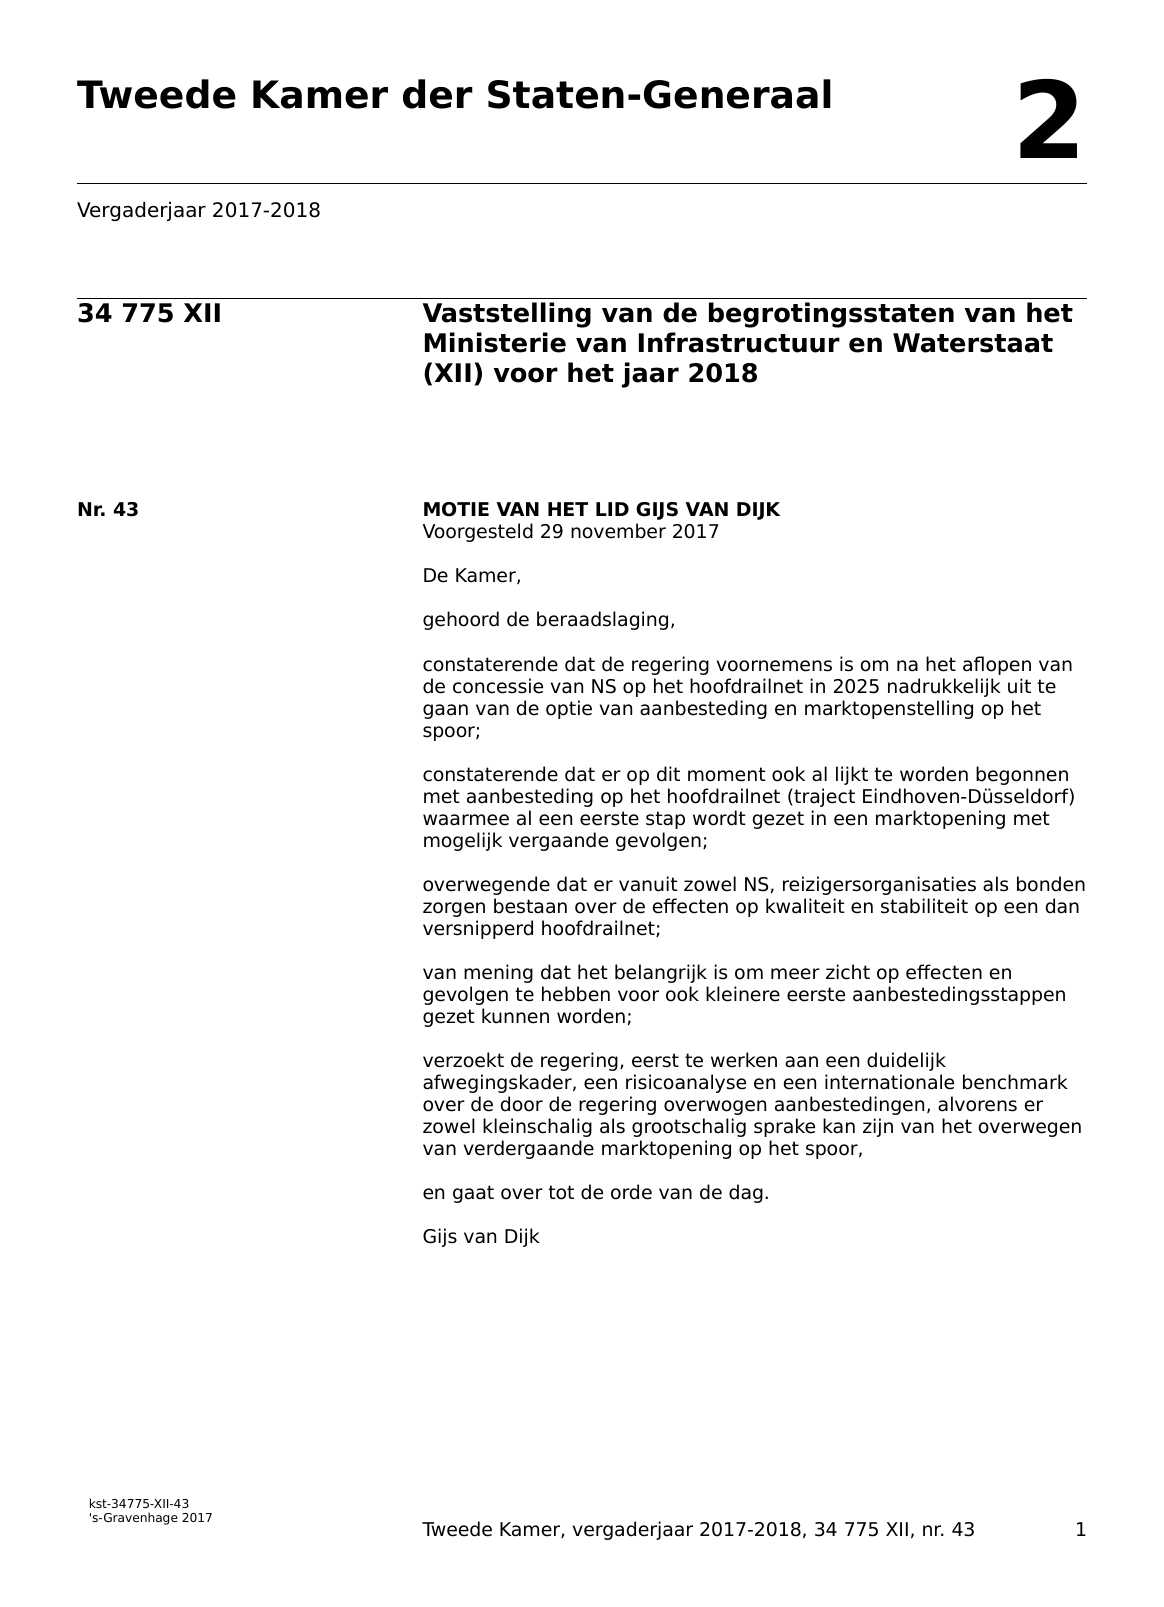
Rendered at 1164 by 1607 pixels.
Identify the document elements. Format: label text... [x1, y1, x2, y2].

text De Kamer, [422, 565, 1087, 587]
text overwegende dat er vanuit zowel NS, reizigersorganisaties als bonden zorgen bestaan over de effecten op kwaliteit en stabiliteit op een dan versnipperd hoofdrailnet; [422, 874, 1087, 940]
subtitle 34 775 XII Vaststelling van de begrotingsstaten van het Ministerie van Infrastructuur en Waterstaat (XII) voor het jaar 2018 [77, 299, 1087, 388]
text 's-Gravenhage 2017 [88, 1511, 323, 1525]
text Voorgesteld 29 november 2017 [422, 521, 1087, 543]
text verzoekt de regering, eerst te werken aan een duidelijk afwegingskader, een risicoanalyse en een internationale benchmark over de door de regering overwogen aanbestedingen, alvorens er zowel kleinschalig als grootschalig sprake kan zijn van het overwegen van verdergaande marktopening op het spoor, [422, 1050, 1087, 1160]
table_header 2 [886, 59, 1087, 183]
table_header Tweede Kamer der Staten-Generaal [77, 59, 886, 183]
text kst-34775-XII-43 [88, 1497, 323, 1511]
subtitle Nr. 43 MOTIE VAN HET LID GIJS VAN DIJK [77, 499, 1087, 521]
text van mening dat het belangrijk is om meer zicht op effecten en gevolgen te hebben voor ook kleinere eerste aanbestedingsstappen gezet kunnen worden; [422, 962, 1087, 1028]
text Gijs van Dijk [422, 1226, 1087, 1248]
text en gaat over tot de orde van de dag. [422, 1182, 1087, 1204]
text constaterende dat er op dit moment ook al lijkt te worden begonnen met aanbesteding op het hoofdrailnet (traject Eindhoven-Düsseldorf) waarmee al een eerste stap wordt gezet in een marktopening met mogelijk vergaande gevolgen; [422, 764, 1087, 852]
text constaterende dat de regering voornemens is om na het aflopen van de concessie van NS op het hoofdrailnet in 2025 nadrukkelijk uit te gaan van de optie van aanbesteding en marktopenstelling op het spoor; [422, 653, 1087, 741]
text gehoord de beraadslaging, [422, 609, 1087, 631]
table_cell Vergaderjaar 2017-2018 [77, 184, 1087, 298]
